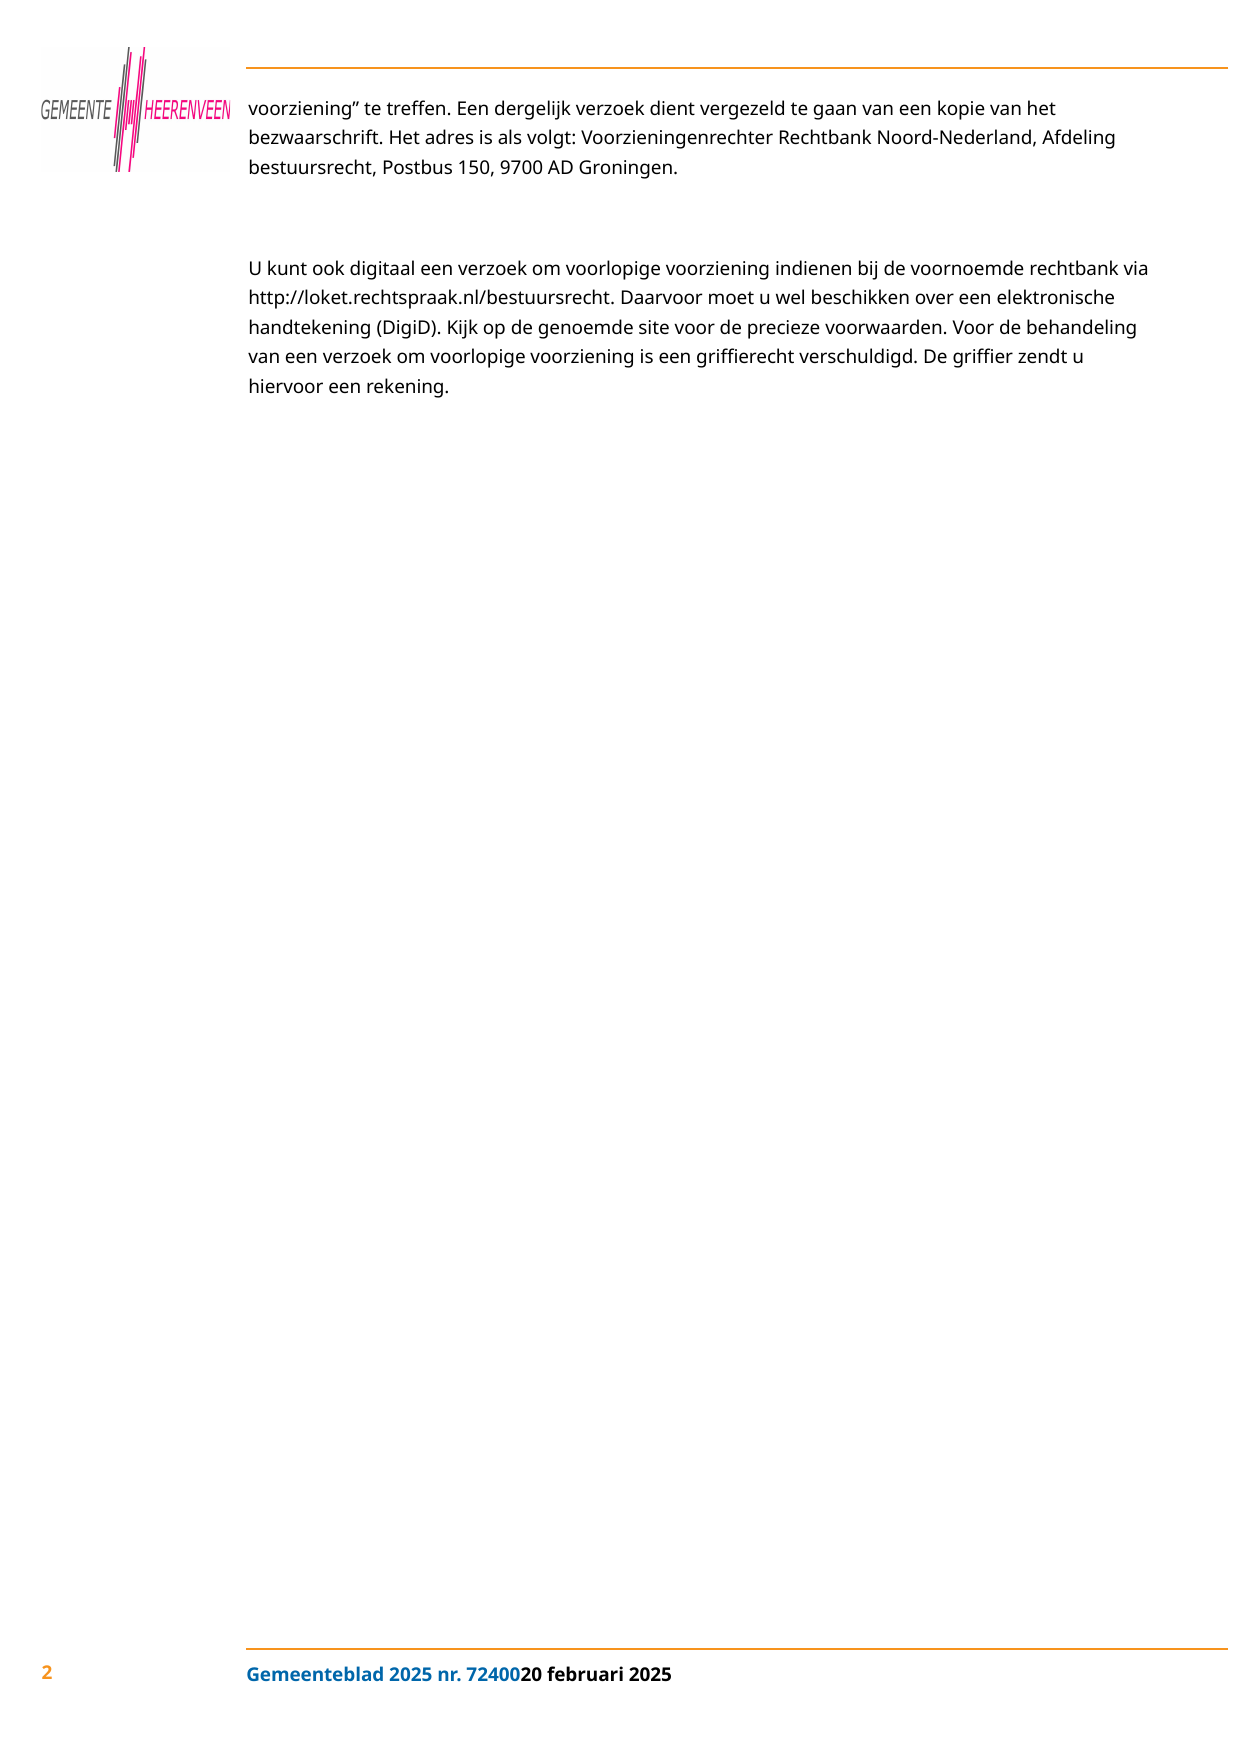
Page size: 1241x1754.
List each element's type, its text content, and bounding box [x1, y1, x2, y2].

text U kunt ook digitaal een verzoek om voorlopige voorziening indienen bij de voornoemde rechtbank via http://loket.rechtspraak.nl/bestuursrecht. Daarvoor moet u wel beschikken over een elektronische handtekening (DigiD). Kijk op de genoemde site voor de precieze voorwaarden. Voor de behandeling van een verzoek om voorlopige voorziening is een griffierecht verschuldigd. De griffier zendt u hiervoor een rekening. [248, 255, 1152, 399]
text voorziening” te treffen. Een dergelijk verzoek dient vergezeld te gaan van een kopie van het bezwaarschrift. Het adres is als volgt: Voorzieningenrechter Rechtbank Noord-Nederland, Afdeling bestuursrecht, Postbus 150, 9700 AD Groningen. [248, 95, 1152, 180]
picture [41, 47, 231, 172]
